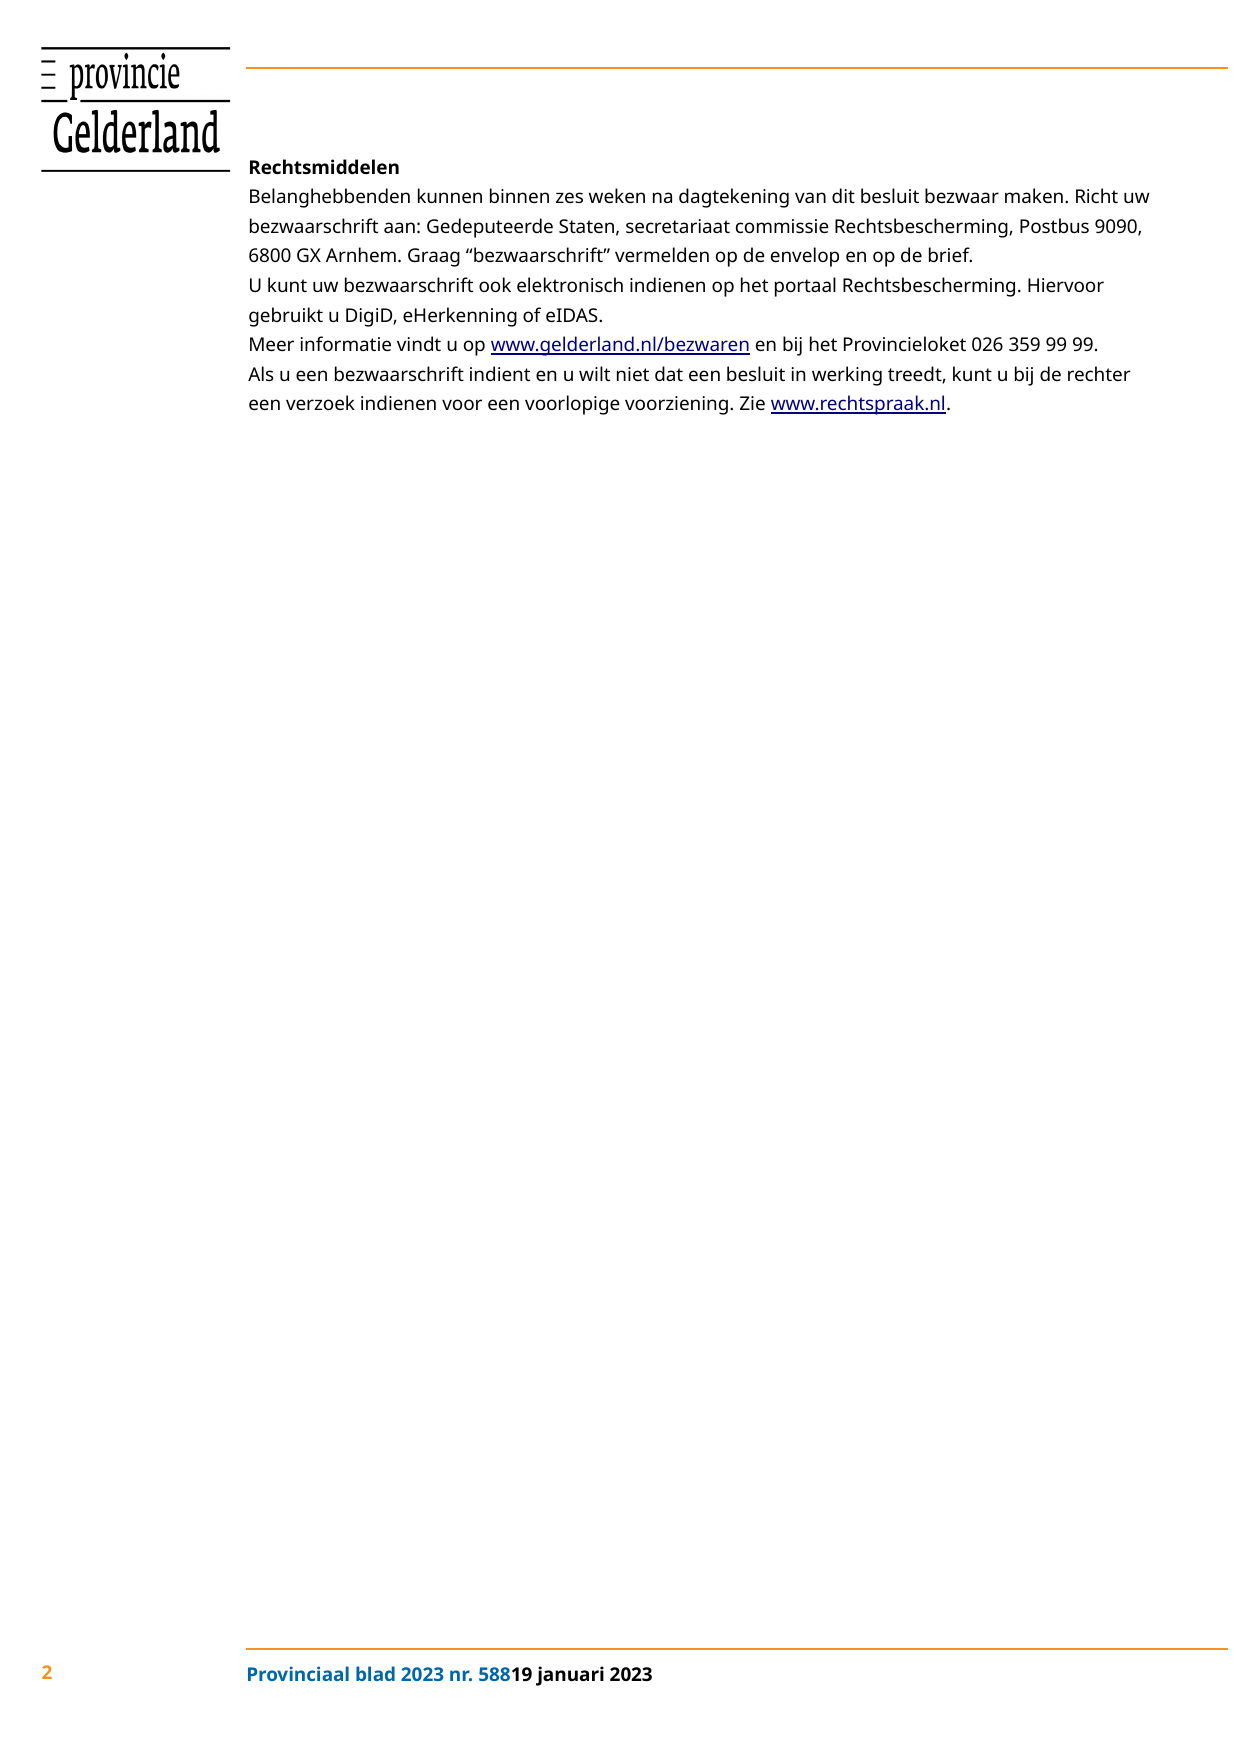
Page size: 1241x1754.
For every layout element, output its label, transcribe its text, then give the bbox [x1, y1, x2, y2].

text Belanghebbenden kunnen binnen zes weken na dagtekening van dit besluit bezwaar maken. Richt uw bezwaarschrift aan: Gedeputeerde Staten, secretariaat commissie Rechtsbescherming, Postbus 9090, 6800 GX Arnhem. Graag “bezwaarschrift” vermelden op de envelop en op de brief. [248, 183, 1152, 268]
text Meer informatie vindt u op www.gelderland.nl/bezwaren en bij het Provincieloket 026 359 99 99. [248, 331, 1152, 357]
text Rechtsmiddelen [248, 154, 1152, 180]
picture [41, 47, 231, 172]
text U kunt uw bezwaarschrift ook elektronisch indienen op het portaal Rechtsbescherming. Hiervoor gebruikt u DigiD, eHerkenning of eIDAS. [248, 272, 1152, 328]
text Als u een bezwaarschrift indient en u wilt niet dat een besluit in werking treedt, kunt u bij de rechter een verzoek indienen voor een voorlopige voorziening. Zie www.rechtspraak.nl. [248, 361, 1152, 416]
